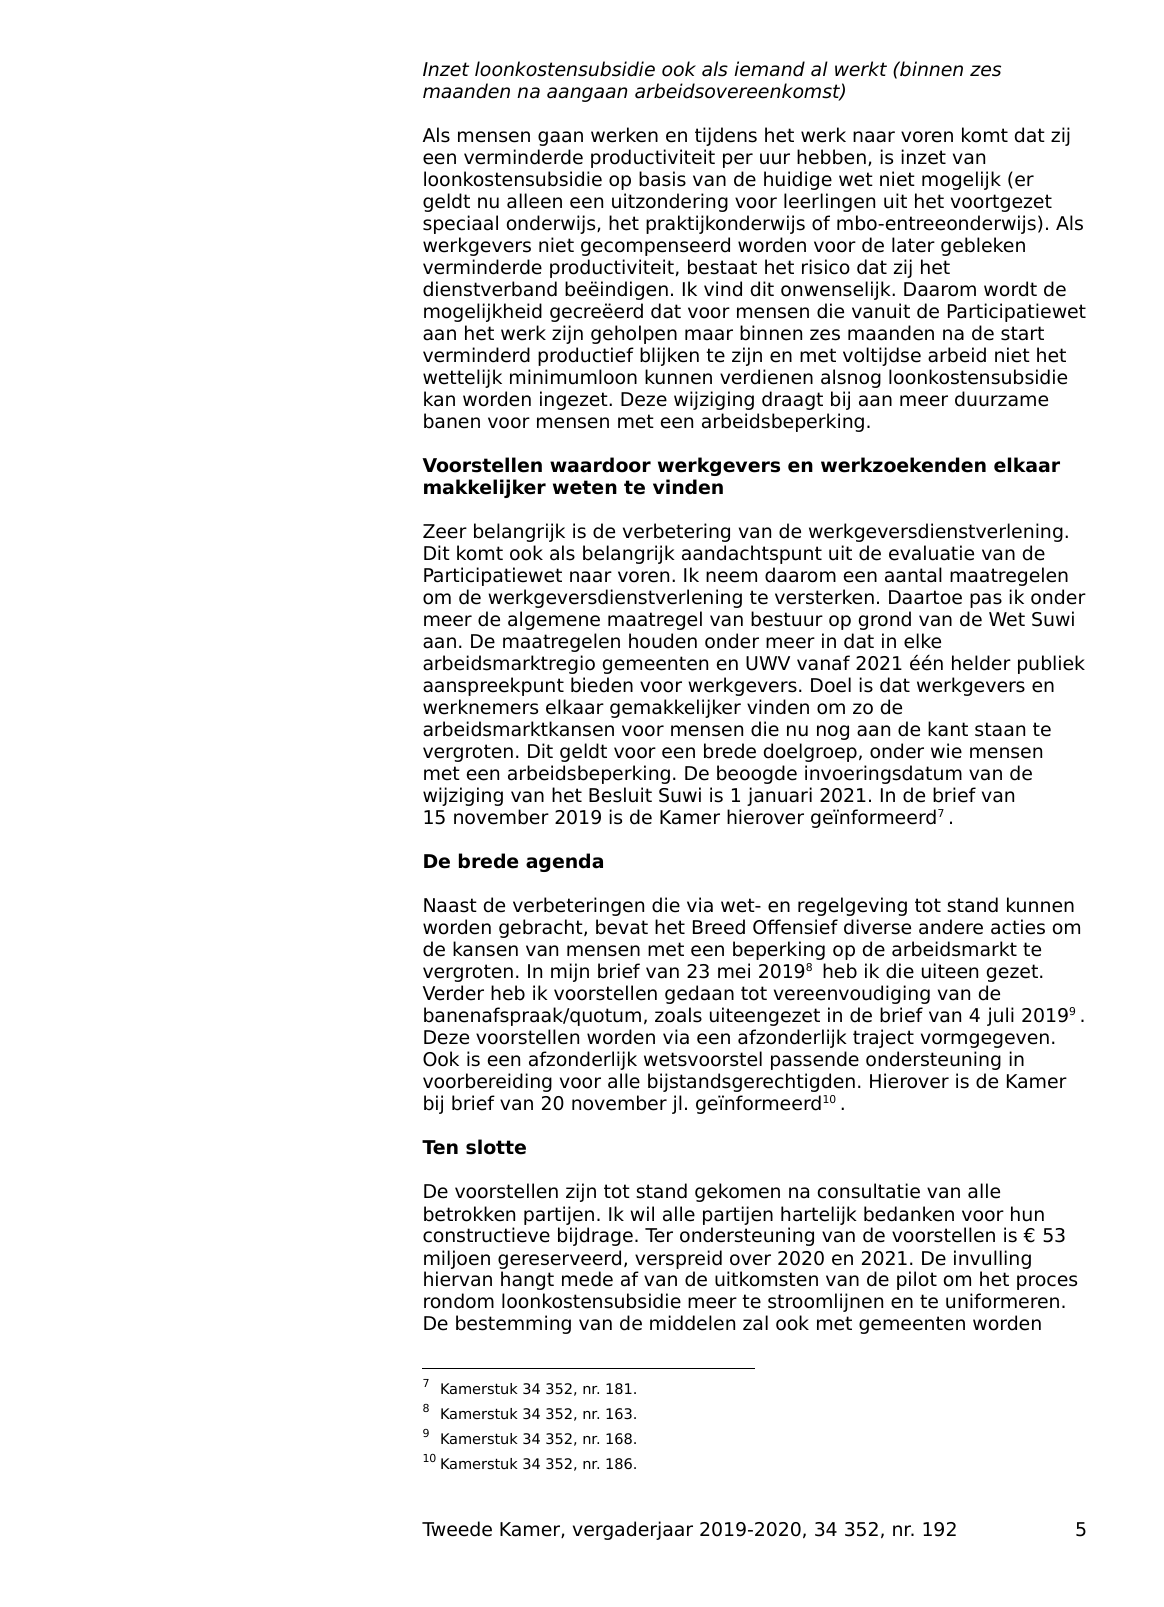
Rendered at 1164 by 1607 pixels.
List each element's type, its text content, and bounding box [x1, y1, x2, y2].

text Naast de verbeteringen die via wet- en regelgeving tot stand kunnen worden gebracht, bevat het Breed Offensief diverse andere acties om de kansen van mensen met een beperking op de arbeidsmarkt te vergroten. In mijn brief van 23 mei 2019 heb ik die uiteen gezet. Verder heb ik voorstellen gedaan tot vereenvoudiging van de banenafspraak/quotum, zoals uiteengezet in de brief van 4 juli 2019. Deze voorstellen worden via een afzonderlijk traject vormgegeven. Ook is een afzonderlijk wetsvoorstel passende ondersteuning in voorbereiding voor alle bijstandsgerechtigden. Hierover is de Kamer bij brief van 20 november jl. geïnformeerd. [422, 895, 1087, 1115]
subtitle De brede agenda [422, 851, 1087, 873]
text Kamerstuk 34 352, nr. 163. [422, 1402, 1087, 1424]
subtitle Inzet loonkostensubsidie ook als iemand al werkt (binnen zes maanden na aangaan arbeidsovereenkomst) [422, 59, 1087, 103]
text Kamerstuk 34 352, nr. 181. [422, 1377, 1087, 1399]
text De voorstellen zijn tot stand gekomen na consultatie van alle betrokken partijen. Ik wil alle partijen hartelijk bedanken voor hun constructieve bijdrage. Ter ondersteuning van de voorstellen is € 53 miljoen gereserveerd, verspreid over 2020 en 2021. De invulling hiervan hangt mede af van de uitkomsten van de pilot om het proces rondom loonkostensubsidie meer te stroomlijnen en te uniformeren. De bestemming van de middelen zal ook met gemeenten worden [422, 1181, 1087, 1335]
subtitle Voorstellen waardoor werkgevers en werkzoekenden elkaar makkelijker weten te vinden [422, 455, 1087, 499]
text Als mensen gaan werken en tijdens het werk naar voren komt dat zij een verminderde productiviteit per uur hebben, is inzet van loonkostensubsidie op basis van de huidige wet niet mogelijk (er geldt nu alleen een uitzondering voor leerlingen uit het voortgezet speciaal onderwijs, het praktijkonderwijs of mbo-entreeonderwijs). Als werkgevers niet gecompenseerd worden voor de later gebleken verminderde productiviteit, bestaat het risico dat zij het dienstverband beëindigen. Ik vind dit onwenselijk. Daarom wordt de mogelijkheid gecreëerd dat voor mensen die vanuit de Participatiewet aan het werk zijn geholpen maar binnen zes maanden na de start verminderd productief blijken te zijn en met voltijdse arbeid niet het wettelijk minimumloon kunnen verdienen alsnog loonkostensubsidie kan worden ingezet. Deze wijziging draagt bij aan meer duurzame banen voor mensen met een arbeidsbeperking. [422, 125, 1087, 433]
text Kamerstuk 34 352, nr. 186. [422, 1452, 1087, 1474]
subtitle Ten slotte [422, 1137, 1087, 1159]
text Zeer belangrijk is de verbetering van de werkgeversdienstverlening. Dit komt ook als belangrijk aandachtspunt uit de evaluatie van de Participatiewet naar voren. Ik neem daarom een aantal maatregelen om de werkgeversdienstverlening te versterken. Daartoe pas ik onder meer de algemene maatregel van bestuur op grond van de Wet Suwi aan. De maatregelen houden onder meer in dat in elke arbeidsmarktregio gemeenten en UWV vanaf 2021 één helder publiek aanspreekpunt bieden voor werkgevers. Doel is dat werkgevers en werknemers elkaar gemakkelijker vinden om zo de arbeidsmarktkansen voor mensen die nu nog aan de kant staan te vergroten. Dit geldt voor een brede doelgroep, onder wie mensen met een arbeidsbeperking. De beoogde invoeringsdatum van de wijziging van het Besluit Suwi is 1 januari 2021. In de brief van 15 november 2019 is de Kamer hierover geïnformeerd. [422, 521, 1087, 829]
text Kamerstuk 34 352, nr. 168. [422, 1427, 1087, 1449]
